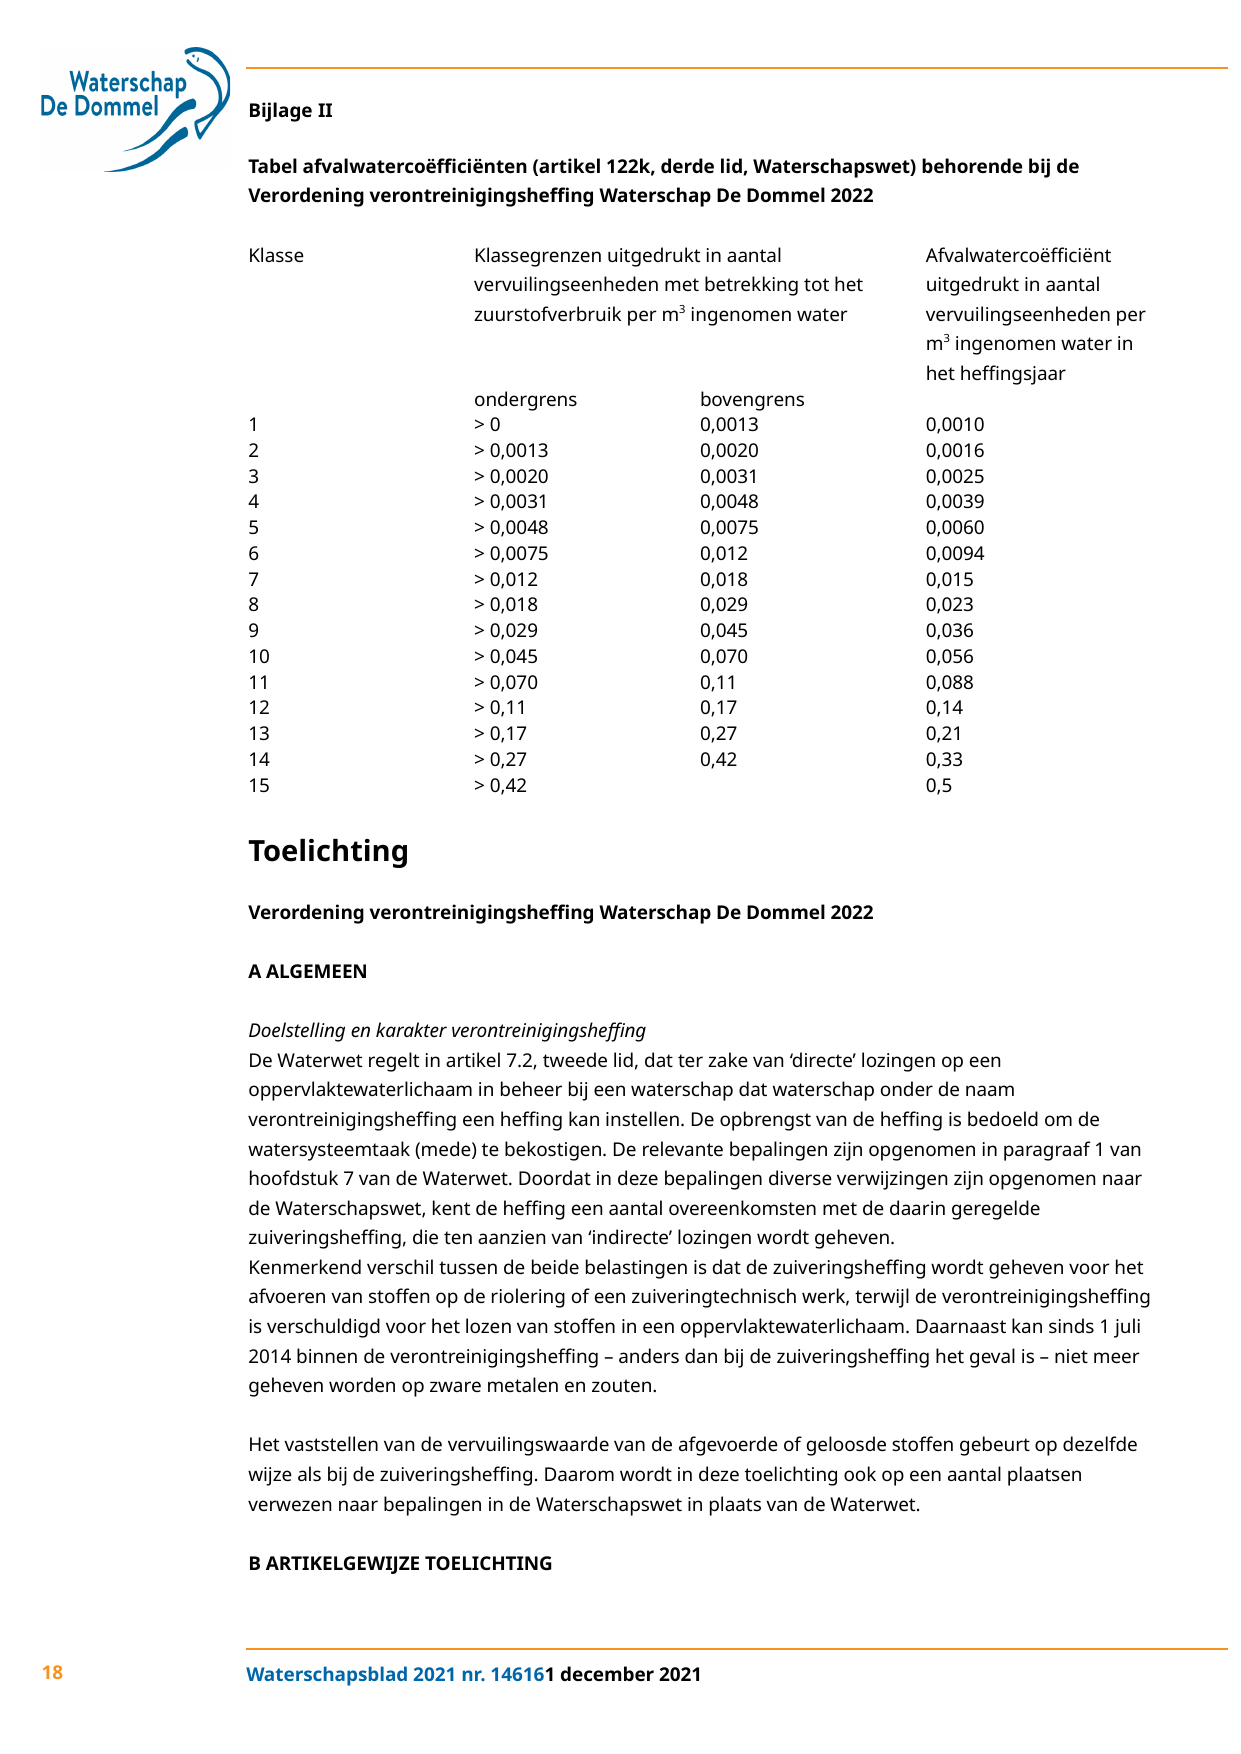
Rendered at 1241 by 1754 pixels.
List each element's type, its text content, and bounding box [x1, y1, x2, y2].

table_cell > 0,27 [474, 746, 700, 772]
table_cell > 0,42 [474, 772, 700, 797]
table_cell > 0,0075 [474, 540, 700, 566]
table_cell 0,029 [700, 592, 926, 617]
table_cell 14 [248, 746, 474, 772]
table_cell > 0,012 [474, 566, 700, 592]
table_cell 4 [248, 489, 474, 514]
picture [198, 118, 210, 131]
table_cell 0,023 [926, 592, 1152, 617]
table_cell > 0,0020 [474, 463, 700, 489]
table_cell 0,0016 [926, 437, 1152, 463]
table_cell > 0,11 [474, 695, 700, 720]
table_cell 11 [248, 669, 474, 694]
table_cell > 0,070 [474, 669, 700, 694]
table_cell 0,070 [700, 643, 926, 669]
picture [41, 47, 231, 172]
text Doelstelling en karakter verontreinigingsheffing [248, 1017, 1152, 1043]
table_cell 0,088 [926, 669, 1152, 694]
table_cell 13 [248, 720, 474, 746]
table_cell 0,0025 [926, 463, 1152, 489]
table_cell 0,0039 [926, 489, 1152, 514]
table_cell 0,33 [926, 746, 1152, 772]
table_cell 0,045 [700, 618, 926, 643]
table_cell 9 [248, 618, 474, 643]
table_cell > 0,0013 [474, 437, 700, 463]
table_header Klassegrenzen uitgedrukt in aantal vervuilingseenheden met betrekking tot het zuurstofverbruik per m3 ingenomen water [474, 242, 926, 386]
table_header Afvalwatercoëfficiënt uitgedrukt in aantal vervuilingseenheden per m3 ingenomen water in het heffingsjaar [926, 242, 1152, 386]
table_cell 0,11 [700, 669, 926, 694]
table_header Klasse [248, 242, 474, 386]
table_cell > 0,018 [474, 592, 700, 617]
text Verordening verontreinigingsheffing Waterschap De Dommel 2022 [248, 899, 1152, 925]
table_cell 0,0031 [700, 463, 926, 489]
table_cell 0,0060 [926, 515, 1152, 540]
text Het vaststellen van de vervuilingswaarde van de afgevoerde of geloosde stoffen gebeurt op dezelfde wijze als bij de zuiveringsheffing. Daarom wordt in deze toelichting ook op een aantal plaatsen verwezen naar bepalingen in de Waterschapswet in plaats van de Waterwet. [248, 1432, 1152, 1517]
table_cell 8 [248, 592, 474, 617]
picture [204, 47, 231, 76]
table_cell > 0,045 [474, 643, 700, 669]
table_cell ondergrens [474, 386, 700, 412]
table_cell 0,0020 [700, 437, 926, 463]
table_cell > 0,029 [474, 618, 700, 643]
table_cell 0,27 [700, 720, 926, 746]
table_cell 0,0075 [700, 515, 926, 540]
table_cell 2 [248, 437, 474, 463]
table_cell [248, 386, 474, 412]
table_cell 0,036 [926, 618, 1152, 643]
table_cell > 0,0048 [474, 515, 700, 540]
table_cell > 0,0031 [474, 489, 700, 514]
table_cell 15 [248, 772, 474, 797]
text B ARTIKELGEWIJZE TOELICHTING [248, 1550, 1152, 1576]
text Bijlage II [248, 95, 1152, 123]
table_cell > 0 [474, 412, 700, 437]
table_cell 0,0010 [926, 412, 1152, 437]
table_cell 0,018 [700, 566, 926, 592]
table_cell 0,0048 [700, 489, 926, 514]
table_cell 0,015 [926, 566, 1152, 592]
table_cell 1 [248, 412, 474, 437]
table_cell 0,21 [926, 720, 1152, 746]
table_cell 6 [248, 540, 474, 566]
table_cell 0,5 [926, 772, 1152, 797]
table_cell 0,012 [700, 540, 926, 566]
picture [45, 99, 51, 111]
table_cell [926, 386, 1152, 412]
table_cell bovengrens [700, 386, 926, 412]
table_cell 3 [248, 463, 474, 489]
table_cell 0,14 [926, 695, 1152, 720]
table_cell 7 [248, 566, 474, 592]
table_cell 0,42 [700, 746, 926, 772]
table_cell > 0,17 [474, 720, 700, 746]
text De Waterwet regelt in artikel 7.2, tweede lid, dat ter zake van ‘directe’ lozingen op een oppervlaktewaterlichaam in beheer bij een waterschap dat waterschap onder de naam verontreinigingsheffing een heffing kan instellen. De opbrengst van de heffing is bedoeld om de watersysteemtaak (mede) te bekostigen. De relevante bepalingen zijn opgenomen in paragraaf 1 van hoofdstuk 7 van de Waterwet. Doordat in deze bepalingen diverse verwijzingen zijn opgenomen naar de Waterschapswet, kent de heffing een aantal overeenkomsten met de daarin geregelde zuiveringsheffing, die ten aanzien van ‘indirecte’ lozingen wordt geheven. [248, 1047, 1152, 1250]
table_cell 0,0094 [926, 540, 1152, 566]
table_cell 0,0013 [700, 412, 926, 437]
text Kenmerkend verschil tussen de beide belastingen is dat de zuiveringsheffing wordt geheven voor het afvoeren van stoffen op de riolering of een zuiveringtechnisch werk, terwijl de verontreinigingsheffing is verschuldigd voor het lozen van stoffen in een oppervlaktewaterlichaam. Daarnaast kan sinds 1 juli 2014 binnen de verontreinigingsheffing – anders dan bij de zuiveringsheffing het geval is – niet meer geheven worden op zware metalen en zouten. [248, 1254, 1152, 1398]
table_cell 10 [248, 643, 474, 669]
text Toelichting [248, 830, 1152, 870]
table_cell 12 [248, 695, 474, 720]
table_cell [700, 772, 926, 797]
text A ALGEMEEN [248, 958, 1152, 984]
table_cell 0,17 [700, 695, 926, 720]
text Tabel afvalwatercoëfficiënten (artikel 122k, derde lid, Waterschapswet) behorende bij de Verordening verontreinigingsheffing Waterschap De Dommel 2022 [248, 153, 1152, 208]
table_cell 0,056 [926, 643, 1152, 669]
table_cell 5 [248, 515, 474, 540]
